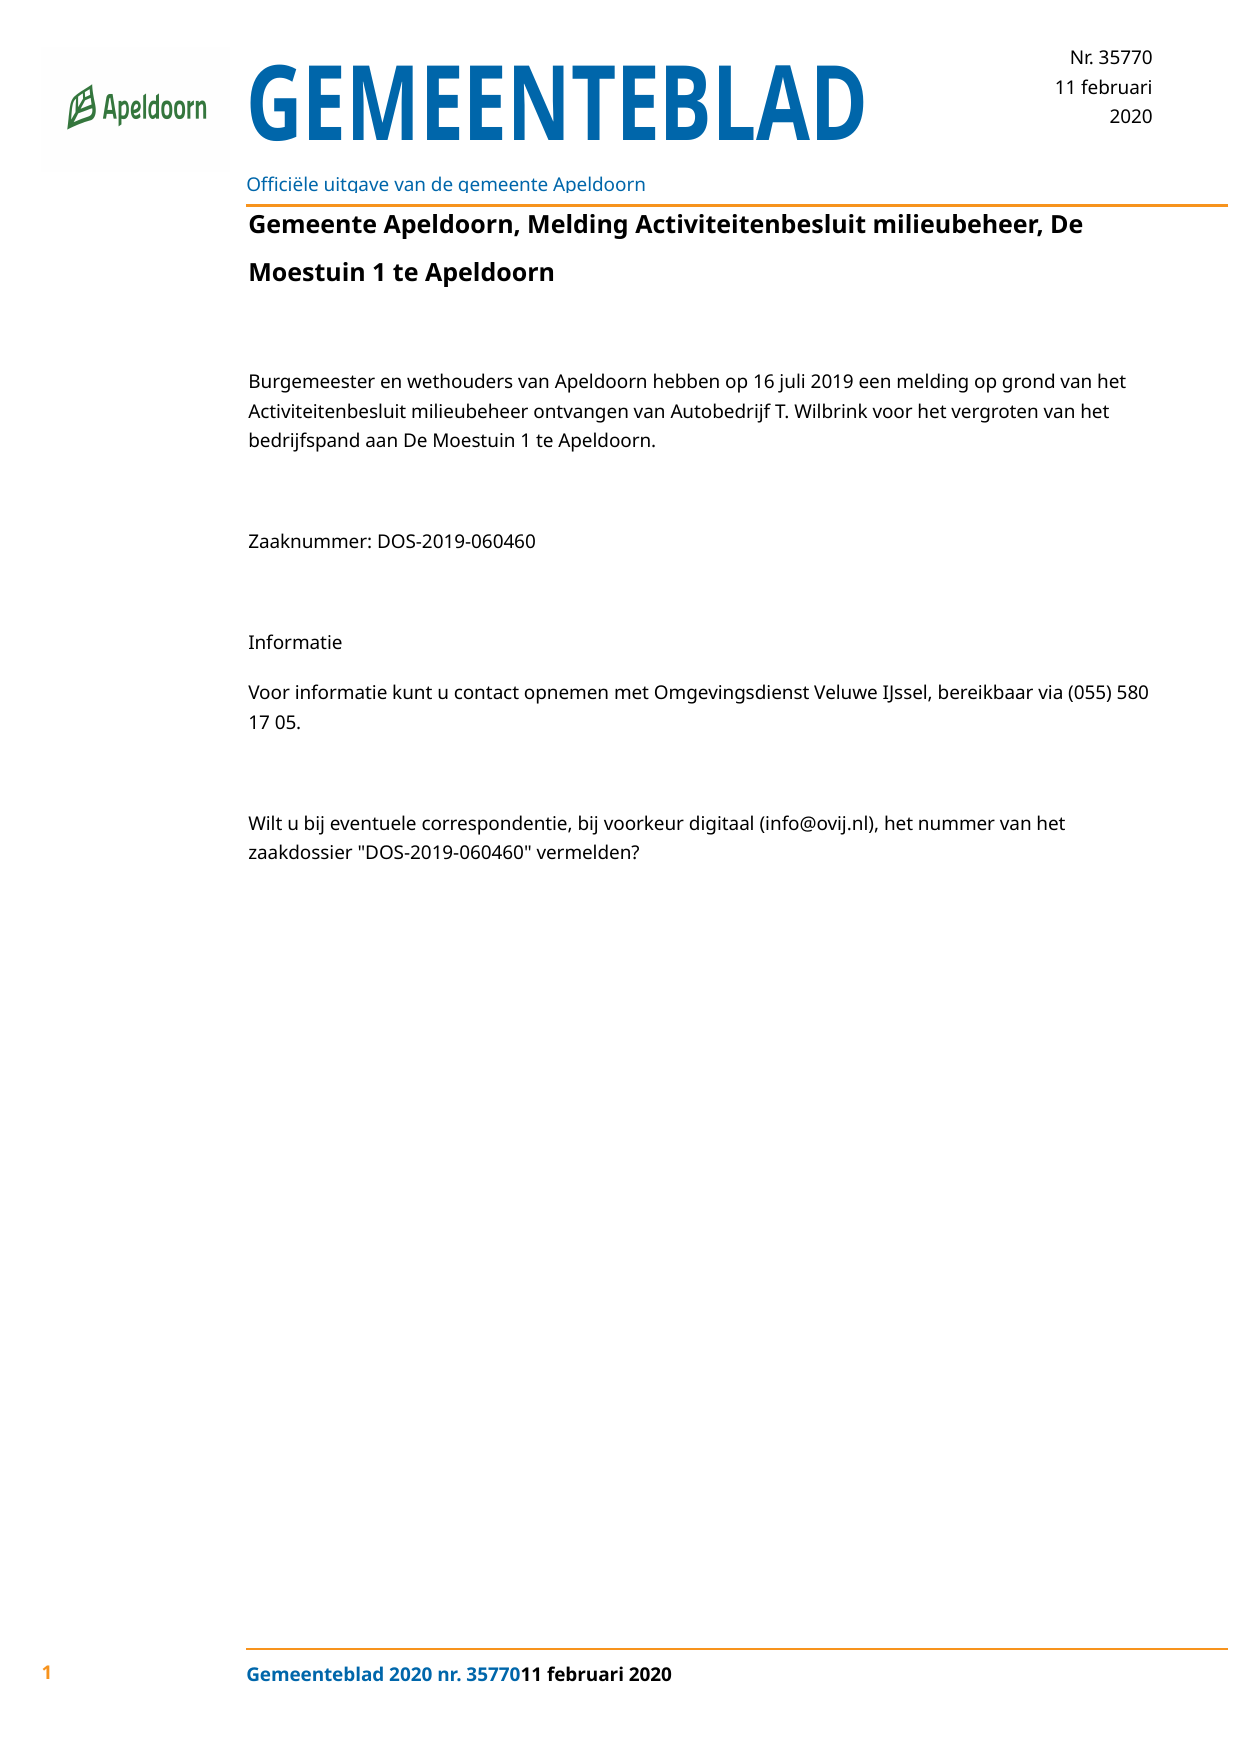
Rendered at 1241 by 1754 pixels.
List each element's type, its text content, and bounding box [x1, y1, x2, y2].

text Zaaknummer: DOS-2019-060460 [248, 528, 1152, 554]
text Burgemeester en wethouders van Apeldoorn hebben op 16 juli 2019 een melding op grond van het Activiteitenbesluit milieubeheer ontvangen van Autobedrijf T. Wilbrink voor het vergroten van het bedrijfspand aan De Moestuin 1 te Apeldoorn. [248, 368, 1152, 453]
picture [41, 47, 231, 172]
text Informatie [248, 629, 1152, 655]
text Gemeente Apeldoorn, Melding Activiteitenbesluit milieubeheer, De Moestuin 1 te Apeldoorn [248, 207, 1152, 288]
text Wilt u bij eventuele correspondentie, bij voorkeur digitaal (info@ovij.nl), het nummer van het zaakdossier "DOS-2019-060460" vermelden? [248, 810, 1152, 865]
text Voor informatie kunt u contact opnemen met Omgevingsdienst Veluwe IJssel, bereikbaar via (055) 580 17 05. [248, 679, 1152, 735]
